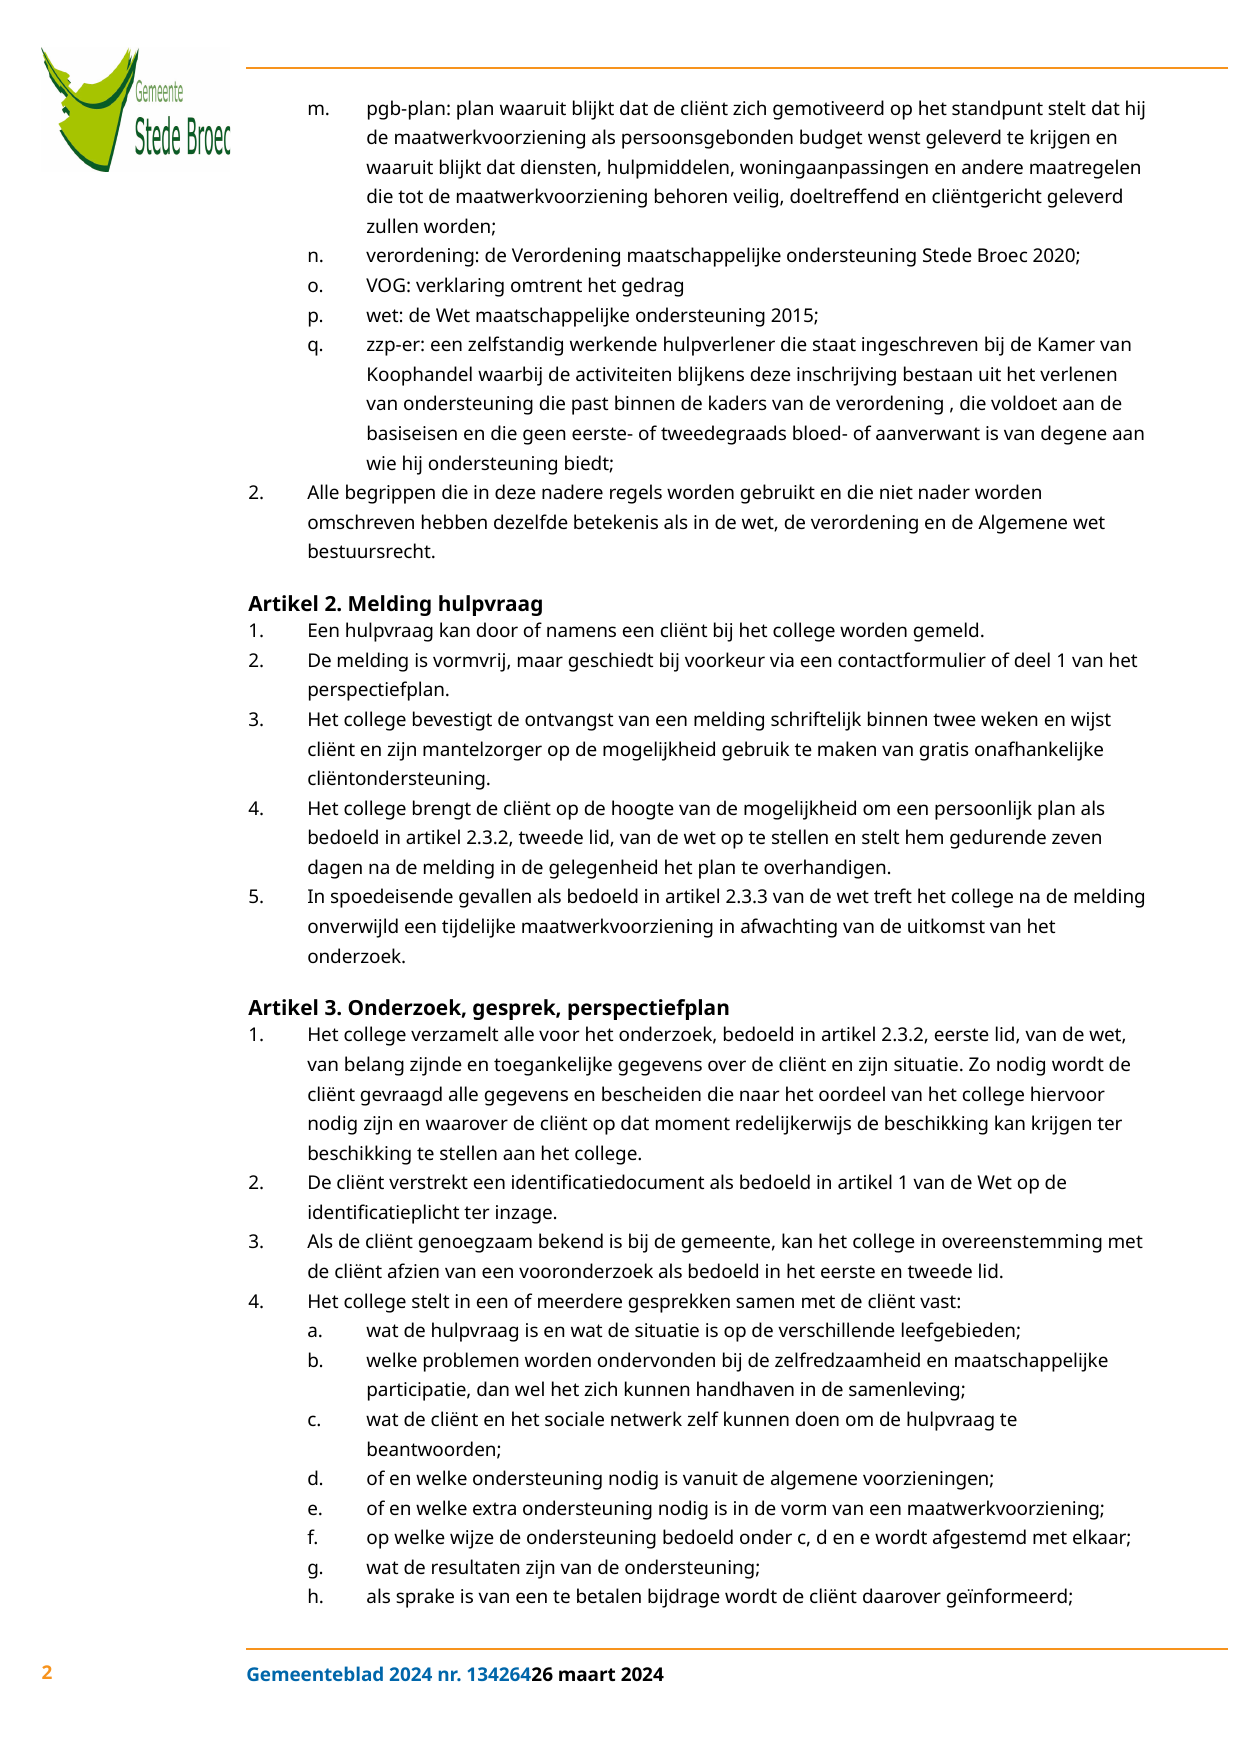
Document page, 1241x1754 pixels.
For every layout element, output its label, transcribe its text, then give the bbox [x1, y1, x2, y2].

list Het college stelt in een of meerdere gesprekken samen met de cliënt vast: [248, 1288, 1152, 1314]
list De cliënt verstrekt een identificatiedocument als bedoeld in artikel 1 van de Wet op de identificatieplicht ter inzage. [248, 1169, 1152, 1225]
list In spoedeisende gevallen als bedoeld in artikel 2.3.3 van de wet treft het college na de melding onverwijld een tijdelijke maatwerkvoorziening in afwachting van de uitkomst van het onderzoek. [248, 884, 1152, 968]
text Artikel 2. Melding hulpvraag [248, 589, 1152, 617]
list De melding is vormvrij, maar geschiedt bij voorkeur via een contactformulier of deel 1 van het perspectiefplan. [248, 647, 1152, 702]
list Als de cliënt genoegzaam bekend is bij de gemeente, kan het college in overeenstemming met de cliënt afzien van een vooronderzoek als bedoeld in het eerste en tweede lid. [248, 1229, 1152, 1284]
list wat de cliënt en het sociale netwerk zelf kunnen doen om de hulpvraag te beantwoorden; [307, 1406, 1152, 1462]
list Het college verzamelt alle voor het onderzoek, bedoeld in artikel 2.3.2, eerste lid, van de wet, van belang zijnde en toegankelijke gegevens over de cliënt en zijn situatie. Zo nodig wordt de cliënt gevraagd alle gegevens en bescheiden die naar het oordeel van het college hiervoor nodig zijn en waarover de cliënt op dat moment redelijkerwijs de beschikking kan krijgen ter beschikking te stellen aan het college. [248, 1022, 1152, 1166]
list op welke wijze de ondersteuning bedoeld onder c, d en e wordt afgestemd met elkaar; [307, 1524, 1152, 1550]
list wat de hulpvraag is en wat de situatie is op de verschillende leefgebieden; [307, 1317, 1152, 1343]
list Alle begrippen die in deze nadere regels worden gebruikt en die niet nader worden omschreven hebben dezelfde betekenis als in de wet, de verordening en de Algemene wet bestuursrecht. [248, 479, 1152, 564]
list pgb-plan: plan waaruit blijkt dat de cliënt zich gemotiveerd op het standpunt stelt dat hij de maatwerkvoorziening als persoonsgebonden budget wenst geleverd te krijgen en waaruit blijkt dat diensten, hulpmiddelen, woningaanpassingen en andere maatregelen die tot de maatwerkvoorziening behoren veilig, doeltreffend en cliëntgericht geleverd zullen worden; [307, 95, 1152, 239]
list Een hulpvraag kan door of namens een cliënt bij het college worden gemeld. [248, 617, 1152, 643]
list Het college bevestigt de ontvangst van een melding schriftelijk binnen twee weken en wijst cliënt en zijn mantelzorger op de mogelijkheid gebruik te maken van gratis onafhankelijke cliëntondersteuning. [248, 706, 1152, 791]
list verordening: de Verordening maatschappelijke ondersteuning Stede Broec 2020; [307, 243, 1152, 268]
list of en welke ondersteuning nodig is vanuit de algemene voorzieningen; [307, 1465, 1152, 1491]
list zzp-er: een zelfstandig werkende hulpverlener die staat ingeschreven bij de Kamer van Koophandel waarbij de activiteiten blijkens deze inschrijving bestaan uit het verlenen van ondersteuning die past binnen de kaders van de verordening , die voldoet aan de basiseisen en die geen eerste- of tweedegraads bloed- of aanverwant is van degene aan wie hij ondersteuning biedt; [307, 331, 1152, 476]
text Artikel 3. Onderzoek, gesprek, perspectiefplan [248, 993, 1152, 1022]
list VOG: verklaring omtrent het gedrag [307, 272, 1152, 298]
picture [41, 47, 231, 172]
list wat de resultaten zijn van de ondersteuning; [307, 1554, 1152, 1580]
list Het college brengt de cliënt op de hoogte van de mogelijkheid om een persoonlijk plan als bedoeld in artikel 2.3.2, tweede lid, van de wet op te stellen en stelt hem gedurende zeven dagen na de melding in de gelegenheid het plan te overhandigen. [248, 795, 1152, 880]
list welke problemen worden ondervonden bij de zelfredzaamheid en maatschappelijke participatie, dan wel het zich kunnen handhaven in de samenleving; [307, 1347, 1152, 1402]
list wet: de Wet maatschappelijke ondersteuning 2015; [307, 302, 1152, 328]
list als sprake is van een te betalen bijdrage wordt de cliënt daarover geïnformeerd; [307, 1584, 1152, 1609]
list of en welke extra ondersteuning nodig is in de vorm van een maatwerkvoorziening; [307, 1495, 1152, 1521]
